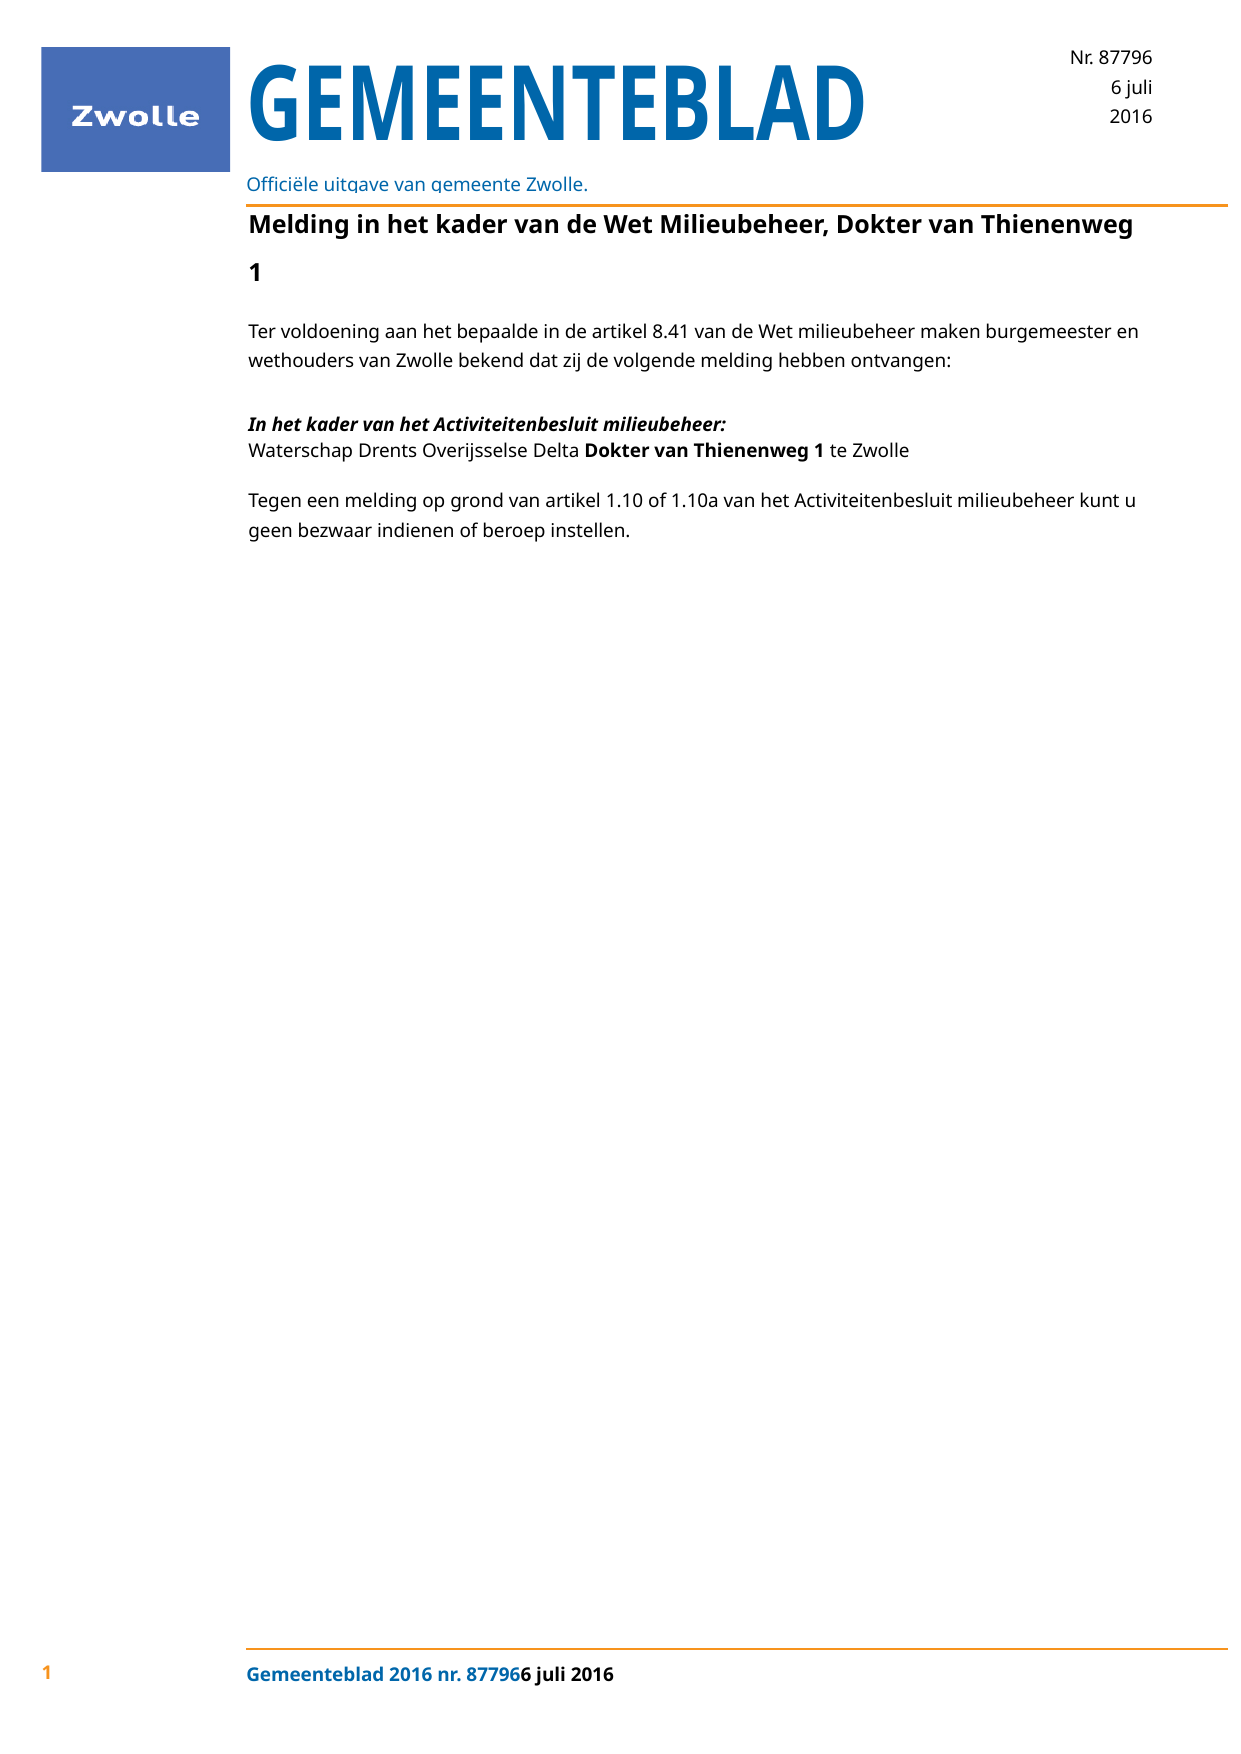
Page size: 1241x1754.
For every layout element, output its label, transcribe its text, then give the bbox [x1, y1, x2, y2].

text Waterschap Drents Overijsselse Delta Dokter van Thienenweg 1 te Zwolle [248, 437, 1152, 463]
text Ter voldoening aan het bepaalde in de artikel 8.41 van de Wet milieubeheer maken burgemeester en wethouders van Zwolle bekend dat zij de volgende melding hebben ontvangen: [248, 318, 1152, 373]
picture [41, 47, 231, 172]
text Melding in het kader van de Wet Milieubeheer, Dokter van Thienenweg 1 [248, 207, 1152, 288]
text Tegen een melding op grond van artikel 1.10 of 1.10a van het Activiteitenbesluit milieubeheer kunt u geen bezwaar indienen of beroep instellen. [248, 488, 1152, 543]
text In het kader van het Activiteitenbesluit milieubeheer: [248, 411, 1152, 437]
